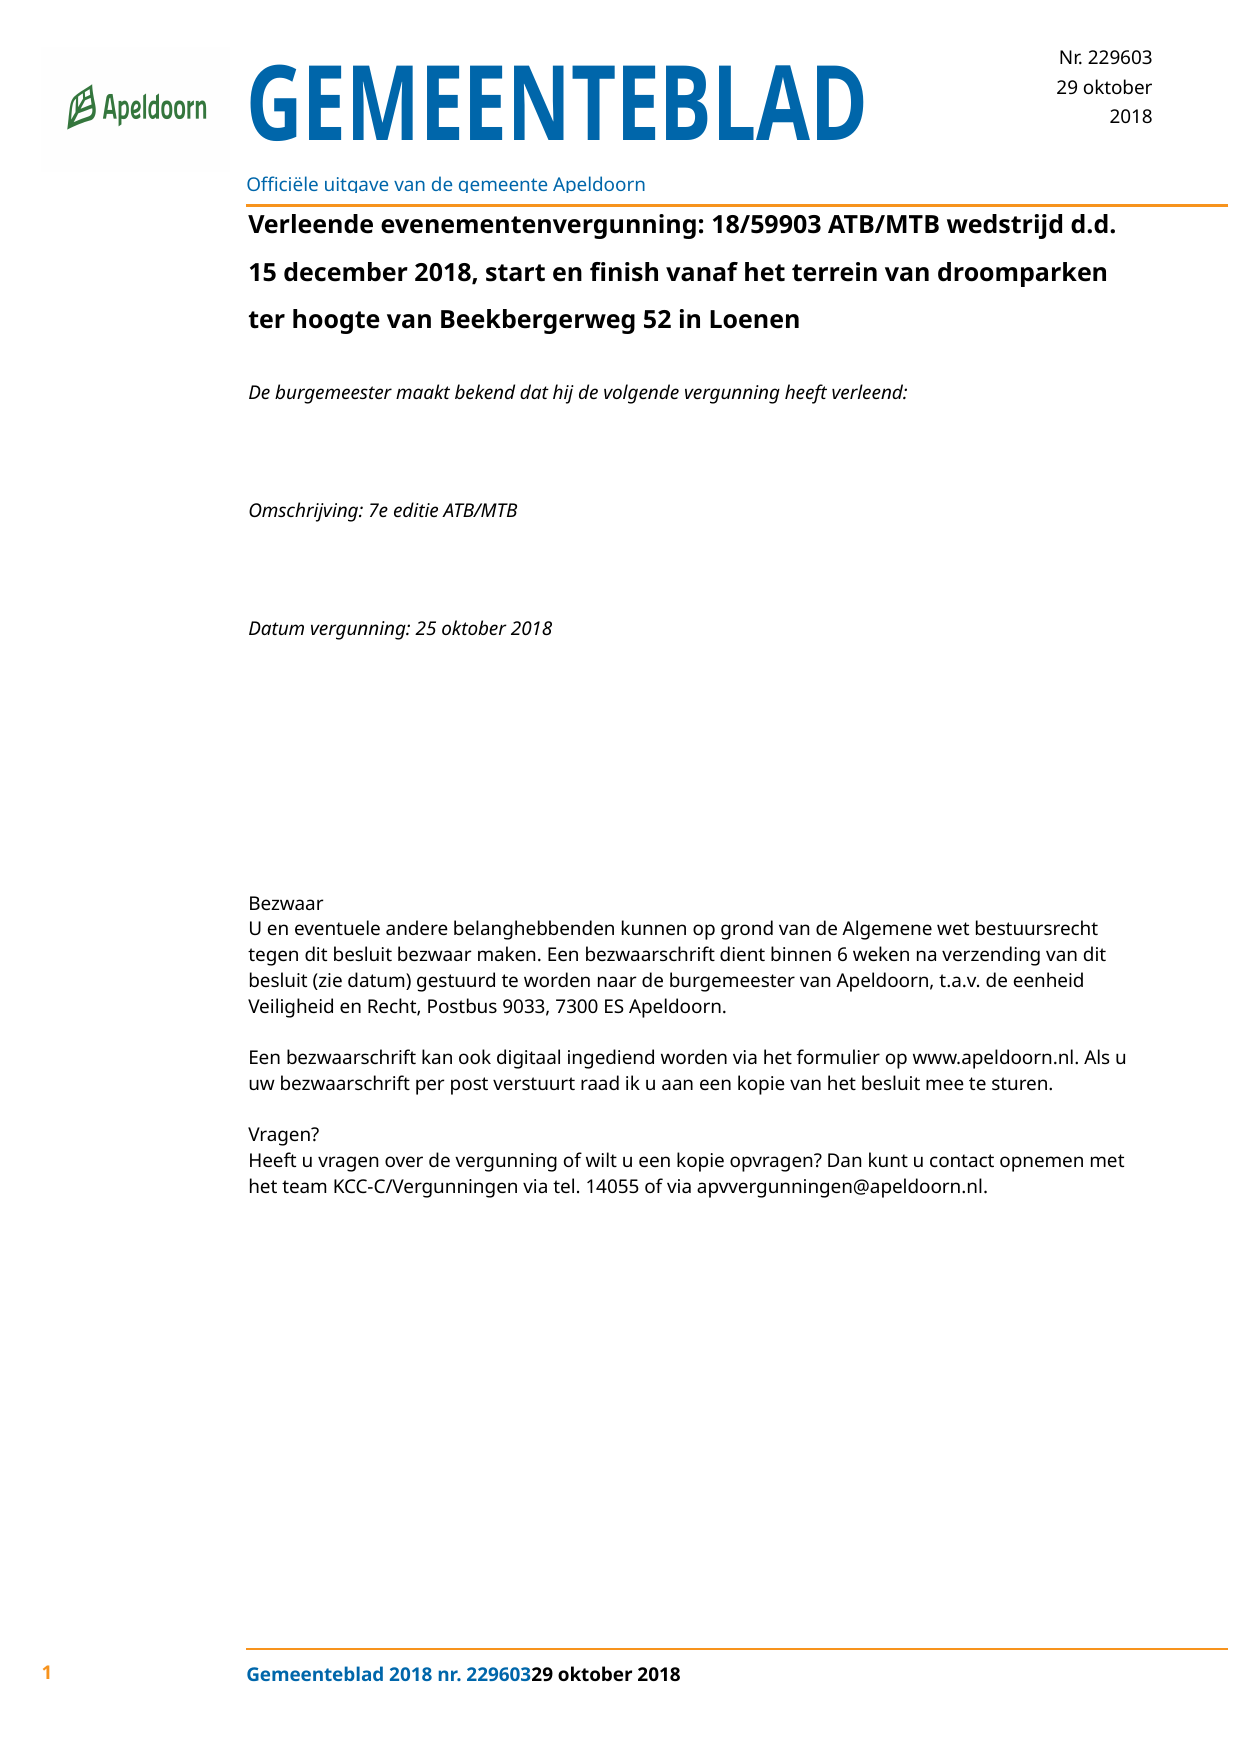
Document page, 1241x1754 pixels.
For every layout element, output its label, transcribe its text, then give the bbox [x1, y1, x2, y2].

text Een bezwaarschrift kan ook digitaal ingediend worden via het formulier op www.apeldoorn.nl. Als u uw bezwaarschrift per post verstuurt raad ik u aan een kopie van het besluit mee te sturen. [248, 1044, 1152, 1096]
text De burgemeester maakt bekend dat hij de volgende vergunning heeft verleend: [248, 379, 1152, 405]
text Heeft u vragen over de vergunning of wilt u een kopie opvragen? Dan kunt u contact opnemen met het team KCC-C/Vergunningen via tel. 14055 of via apvvergunningen@apeldoorn.nl. [248, 1147, 1152, 1199]
text U en eventuele andere belanghebbenden kunnen op grond van de Algemene wet bestuursrecht tegen dit besluit bezwaar maken. Een bezwaarschrift dient binnen 6 weken na verzending van dit besluit (zie datum) gestuurd te worden naar de burgemeester van Apeldoorn, t.a.v. de eenheid Veiligheid en Recht, Postbus 9033, 7300 ES Apeldoorn. [248, 916, 1152, 1018]
text Bezwaar [248, 890, 1152, 916]
text Datum vergunning: 25 oktober 2018 [248, 615, 1152, 640]
text Vragen? [248, 1121, 1152, 1147]
text Omschrijving: 7e editie ATB/MTB [248, 497, 1152, 523]
text Verleende evenementenvergunning: 18/59903 ATB/MTB wedstrijd d.d. 15 december 2018, start en finish vanaf het terrein van droomparken ter hoogte van Beekbergerweg 52 in Loenen [248, 207, 1152, 336]
picture [41, 47, 231, 172]
